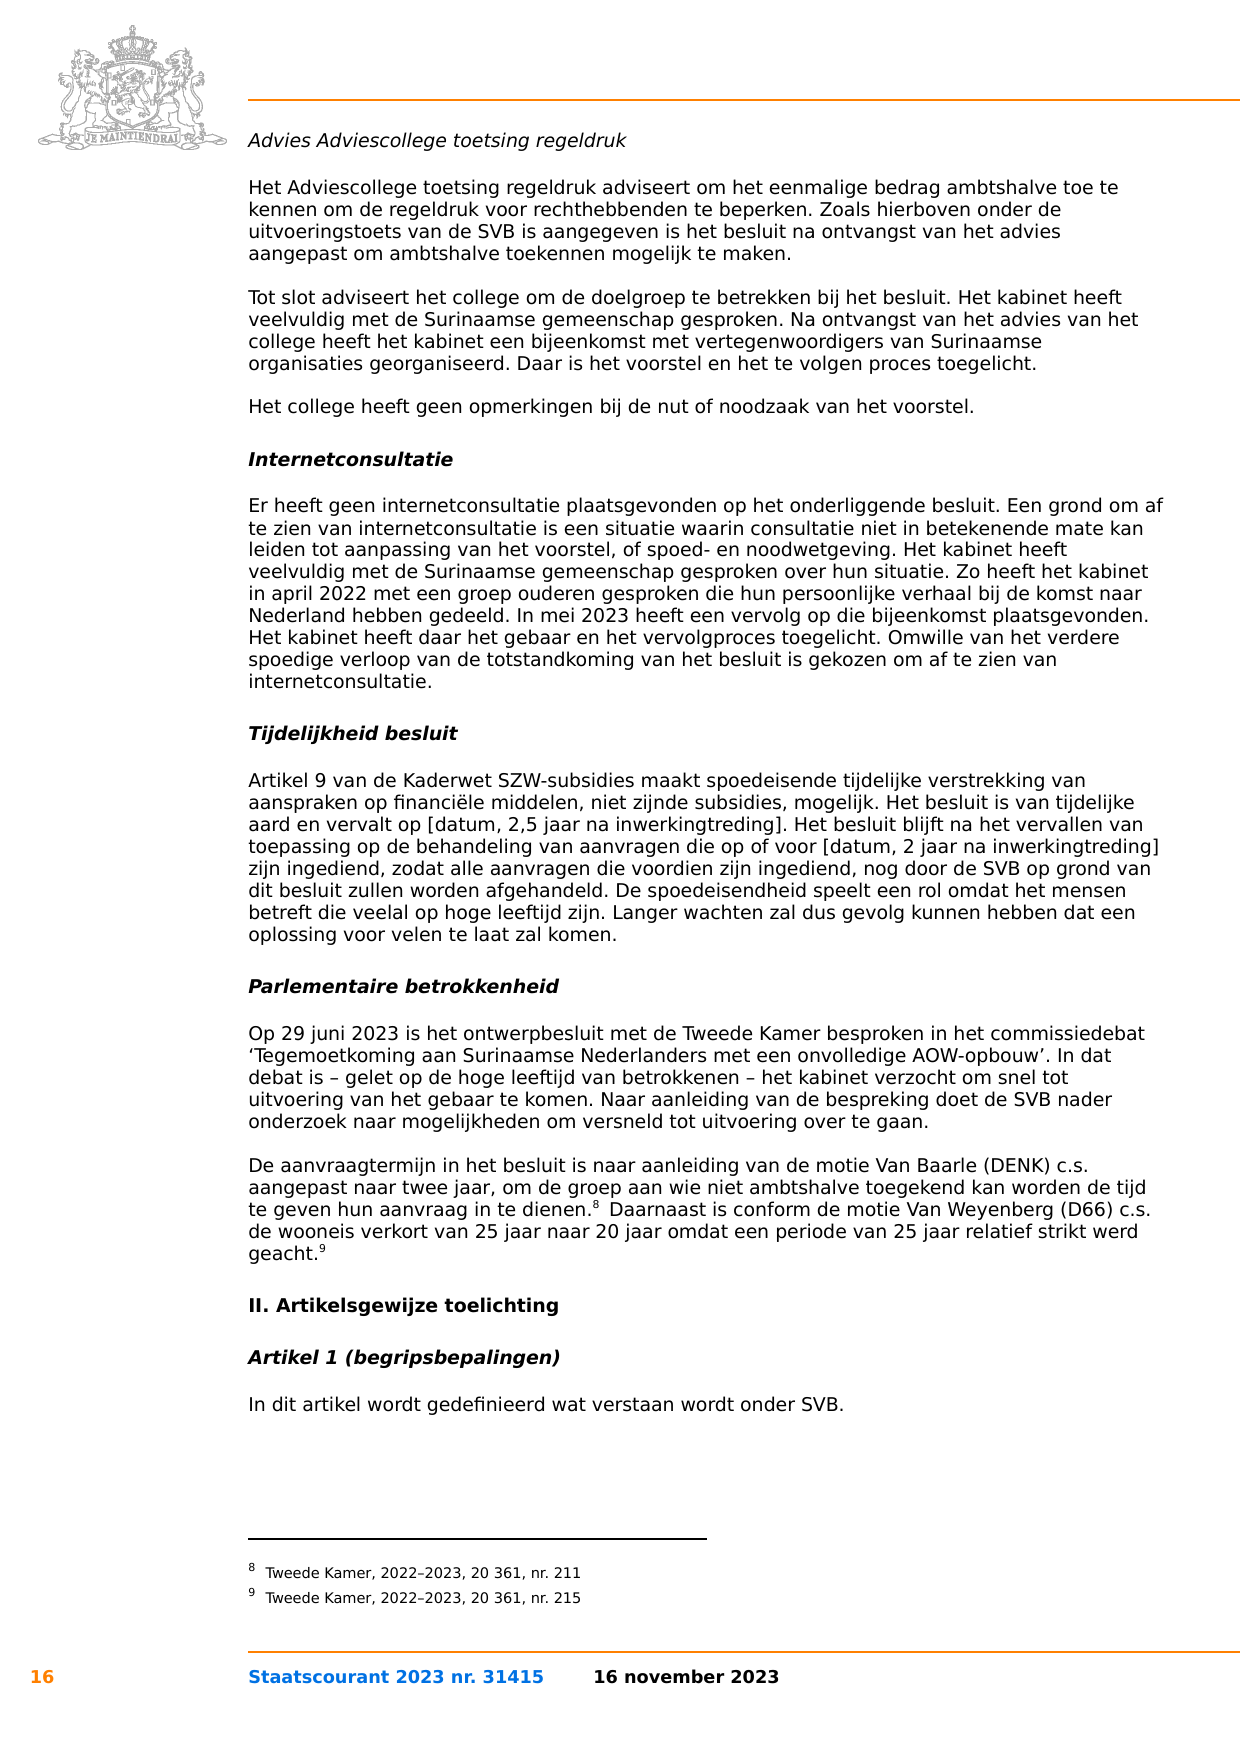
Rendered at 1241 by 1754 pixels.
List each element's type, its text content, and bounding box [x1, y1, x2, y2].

subtitle Internetconsultatie [248, 448, 1163, 470]
text Artikel 9 van de Kaderwet SZW-subsidies maakt spoedeisende tijdelijke verstrekking van aanspraken op financiële middelen, niet zijnde subsidies, mogelijk. Het besluit is van tijdelijke aard en vervalt op [datum, 2,5 jaar na inwerkingtreding]. Het besluit blijft na het vervallen van toepassing op de behandeling van aanvragen die op of voor [datum, 2 jaar na inwerkingtreding] zijn ingediend, zodat alle aanvragen die voordien zijn ingediend, nog door de SVB op grond van dit besluit zullen worden afgehandeld. De spoedeisendheid speelt een rol omdat het mensen betreft die veelal op hoge leeftijd zijn. Langer wachten zal dus gevolg kunnen hebben dat een oplossing voor velen te laat zal komen. [248, 770, 1163, 946]
text Het college heeft geen opmerkingen bij de nut of noodzaak van het voorstel. [248, 396, 1163, 418]
text Het Adviescollege toetsing regeldruk adviseert om het eenmalige bedrag ambtshalve toe te kennen om de regeldruk voor rechthebbenden te beperken. Zoals hierboven onder de uitvoeringstoets van de SVB is aangegeven is het besluit na ontvangst van het advies aangepast om ambtshalve toekennen mogelijk te maken. [248, 177, 1163, 265]
subtitle Advies Adviescollege toetsing regeldruk [248, 130, 1163, 152]
text De aanvraagtermijn in het besluit is naar aanleiding van de motie Van Baarle (DENK) c.s. aangepast naar twee jaar, om de groep aan wie niet ambtshalve toegekend kan worden de tijd te geven hun aanvraag in te dienen. Daarnaast is conform de motie Van Weyenberg (D66) c.s. de wooneis verkort van 25 jaar naar 20 jaar omdat een periode van 25 jaar relatief strikt werd geacht. [248, 1155, 1163, 1265]
picture [38, 25, 227, 150]
subtitle II. Artikelsgewijze toelichting [248, 1295, 1163, 1317]
text Op 29 juni 2023 is het ontwerpbesluit met de Tweede Kamer besproken in het commissiedebat ‘Tegemoetkoming aan Surinaamse Nederlanders met een onvolledige AOW-opbouw’. In dat debat is – gelet op de hoge leeftijd van betrokkenen – het kabinet verzocht om snel tot uitvoering van het gebaar te komen. Naar aanleiding van de bespreking doet de SVB nader onderzoek naar mogelijkheden om versneld tot uitvoering over te gaan. [248, 1023, 1163, 1133]
text Tweede Kamer, 2022–2023, 20 361, nr. 211 [248, 1561, 1163, 1583]
text In dit artikel wordt gedefinieerd wat verstaan wordt onder SVB. [248, 1394, 1163, 1416]
text Er heeft geen internetconsultatie plaatsgevonden op het onderliggende besluit. Een grond om af te zien van internetconsultatie is een situatie waarin consultatie niet in betekenende mate kan leiden tot aanpassing van het voorstel, of spoed- en noodwetgeving. Het kabinet heeft veelvuldig met de Surinaamse gemeenschap gesproken over hun situatie. Zo heeft het kabinet in april 2022 met een groep ouderen gesproken die hun persoonlijke verhaal bij de komst naar Nederland hebben gedeeld. In mei 2023 heeft een vervolg op die bijeenkomst plaatsgevonden. Het kabinet heeft daar het gebaar en het vervolgproces toegelicht. Omwille van het verdere spoedige verloop van de totstandkoming van het besluit is gekozen om af te zien van internetconsultatie. [248, 495, 1163, 693]
text Tot slot adviseert het college om de doelgroep te betrekken bij het besluit. Het kabinet heeft veelvuldig met de Surinaamse gemeenschap gesproken. Na ontvangst van het advies van het college heeft het kabinet een bijeenkomst met vertegenwoordigers van Surinaamse organisaties georganiseerd. Daar is het voorstel en het te volgen proces toegelicht. [248, 287, 1163, 374]
subtitle Tijdelijkheid besluit [248, 723, 1163, 745]
subtitle Artikel 1 (begripsbepalingen) [248, 1347, 1163, 1369]
subtitle Parlementaire betrokkenheid [248, 976, 1163, 998]
text Tweede Kamer, 2022–2023, 20 361, nr. 215 [248, 1586, 1163, 1608]
